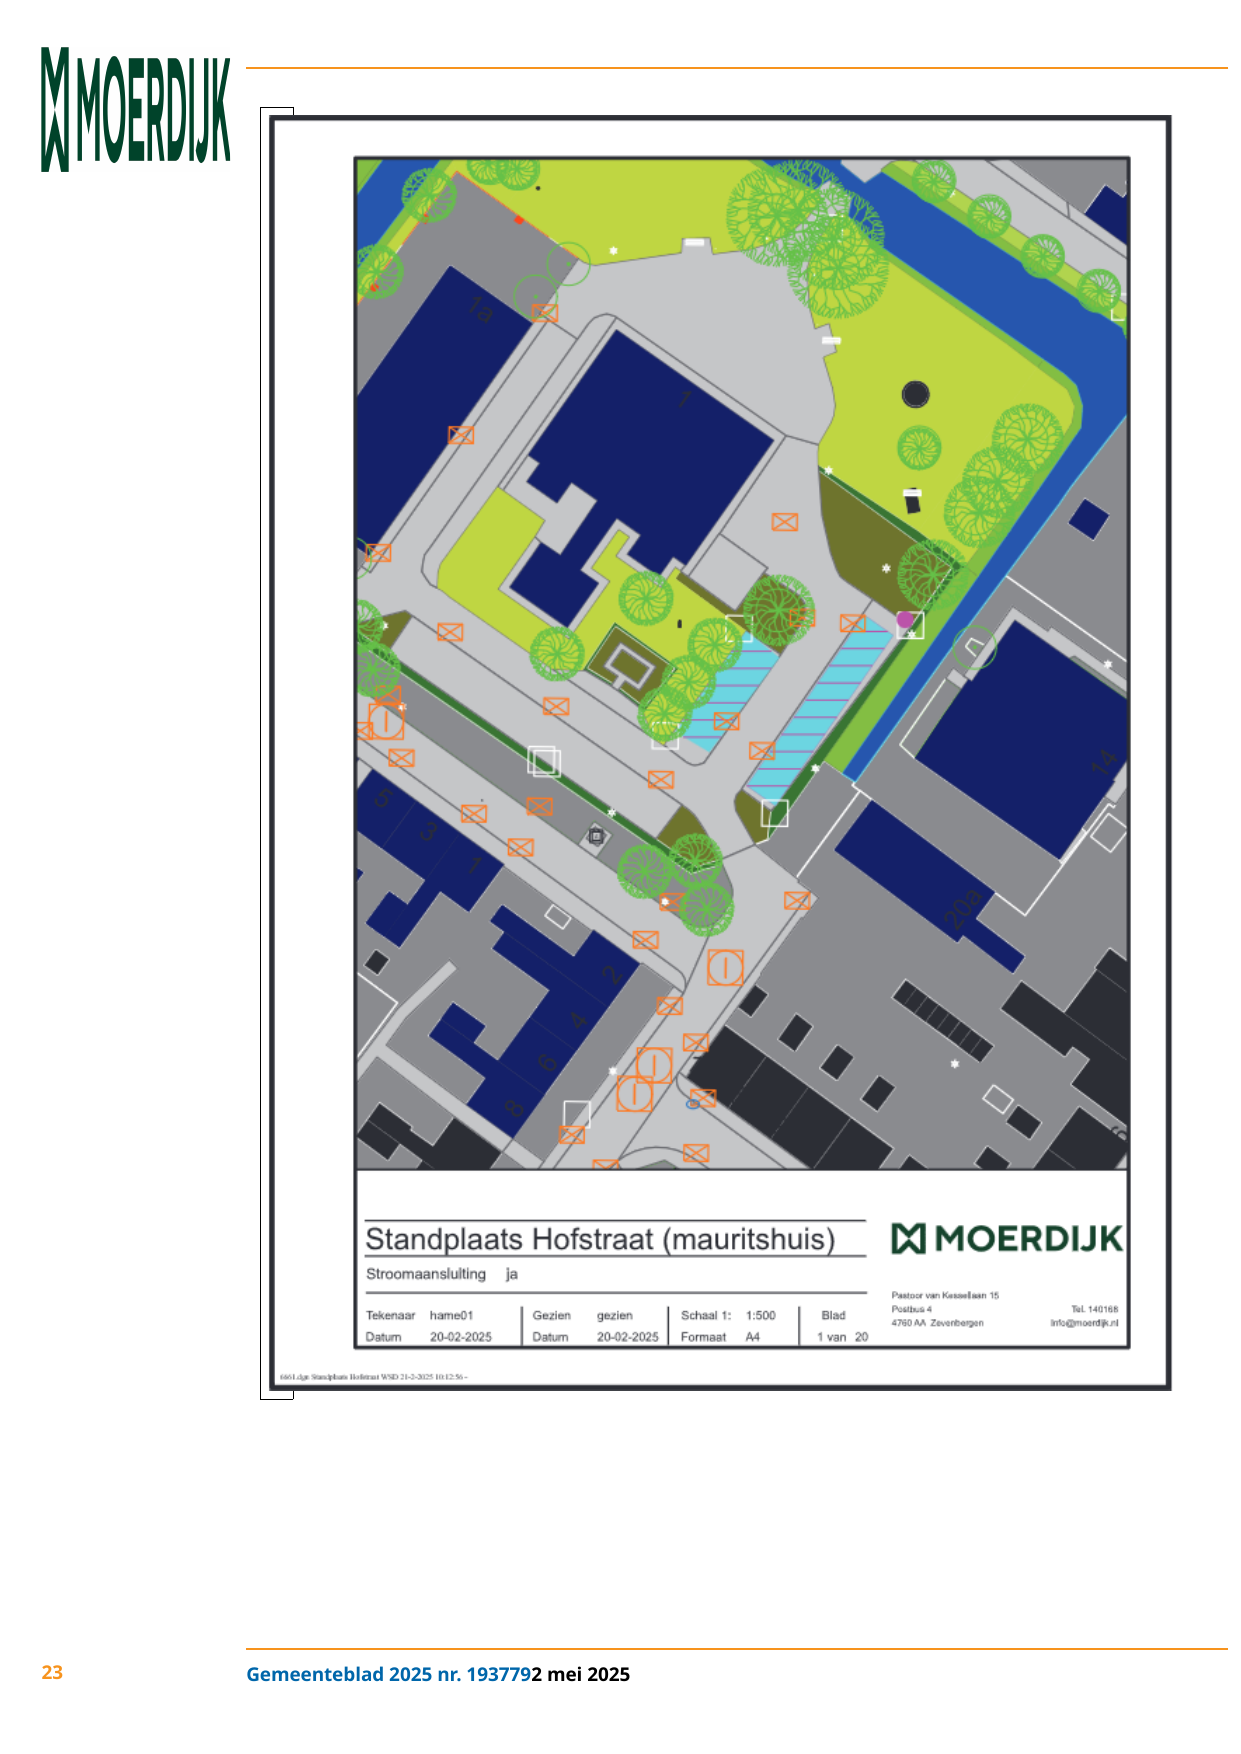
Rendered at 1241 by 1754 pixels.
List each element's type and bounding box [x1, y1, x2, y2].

picture [41, 47, 231, 172]
picture [268, 115, 1173, 1391]
